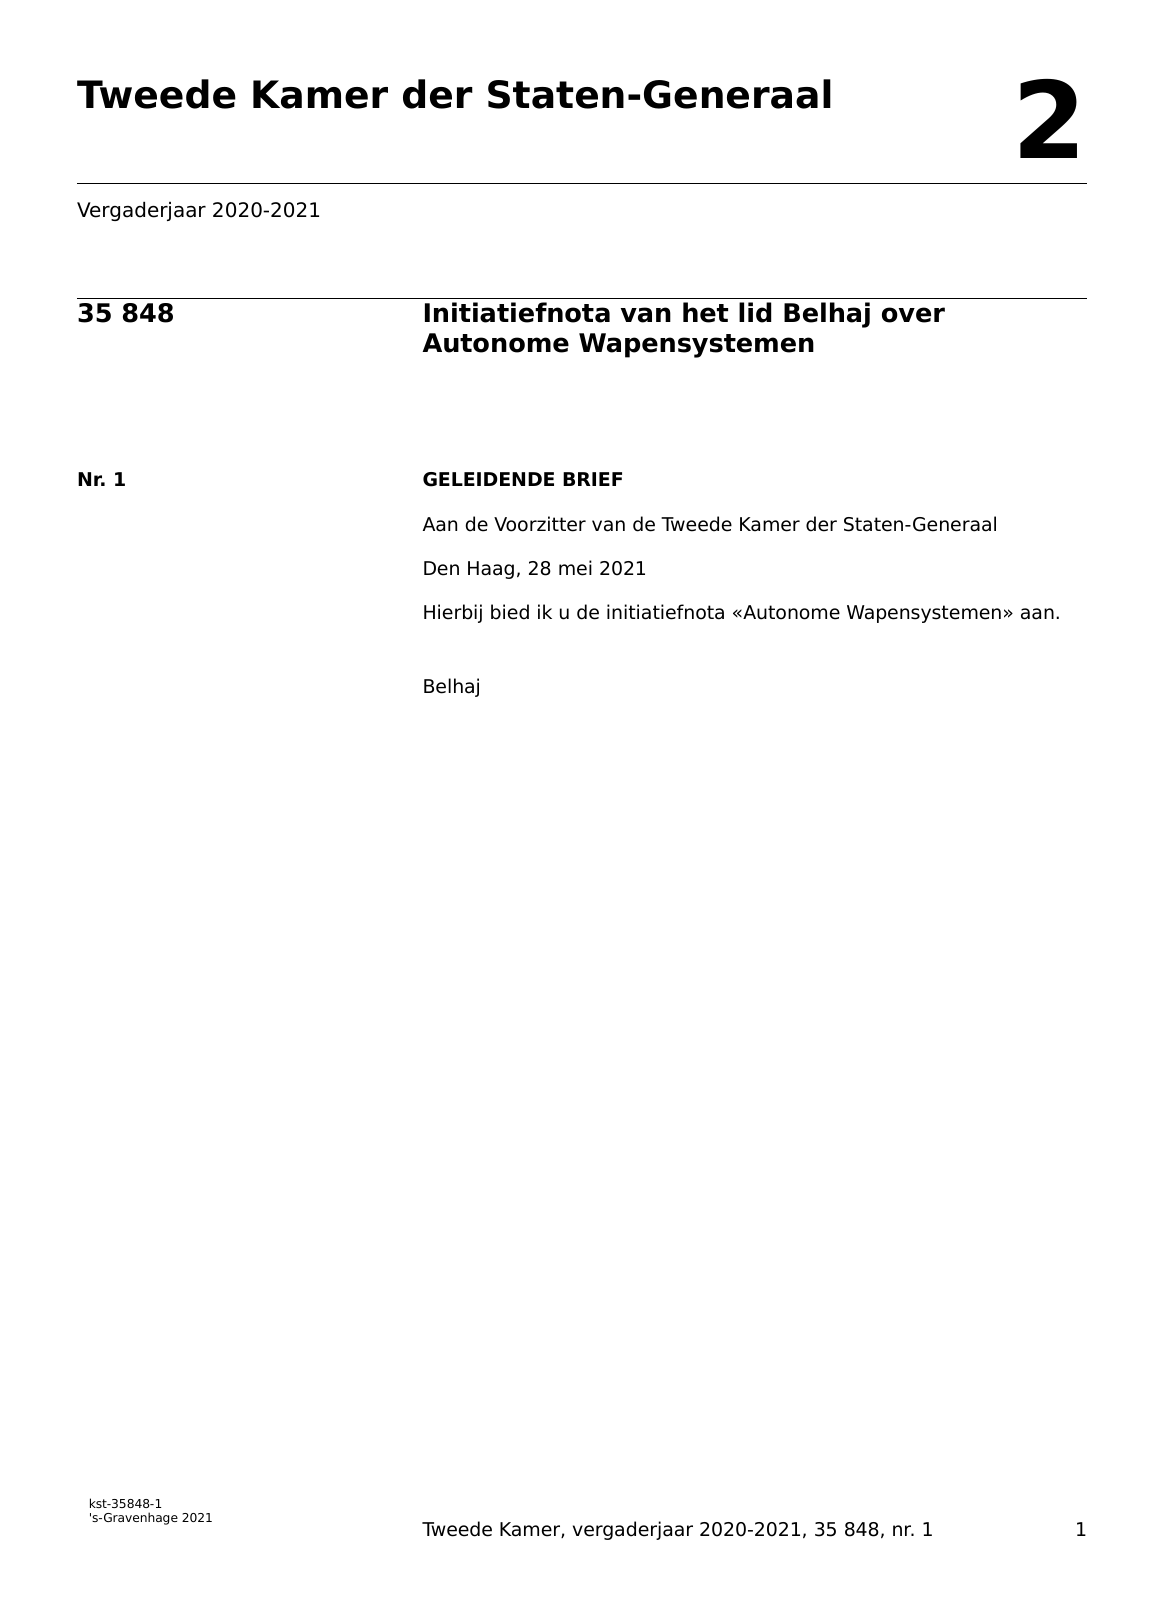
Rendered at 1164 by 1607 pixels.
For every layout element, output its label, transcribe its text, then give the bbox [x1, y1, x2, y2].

subtitle Nr. 1 GELEIDENDE BRIEF [77, 469, 1087, 491]
text Hierbij bied ik u de initiatiefnota «Autonome Wapensystemen» aan. [422, 602, 1087, 624]
subtitle 35 848 Initiatiefnota van het lid Belhaj over Autonome Wapensystemen [77, 299, 1087, 358]
table_cell Vergaderjaar 2020-2021 [77, 184, 1087, 298]
text 's-Gravenhage 2021 [88, 1511, 323, 1525]
text Aan de Voorzitter van de Tweede Kamer der Staten-Generaal [422, 513, 1087, 536]
text kst-35848-1 [88, 1497, 323, 1511]
table_header 2 [886, 59, 1087, 183]
text Belhaj [422, 654, 1087, 698]
table_header Tweede Kamer der Staten-Generaal [77, 59, 886, 183]
text Den Haag, 28 mei 2021 [422, 558, 1087, 580]
